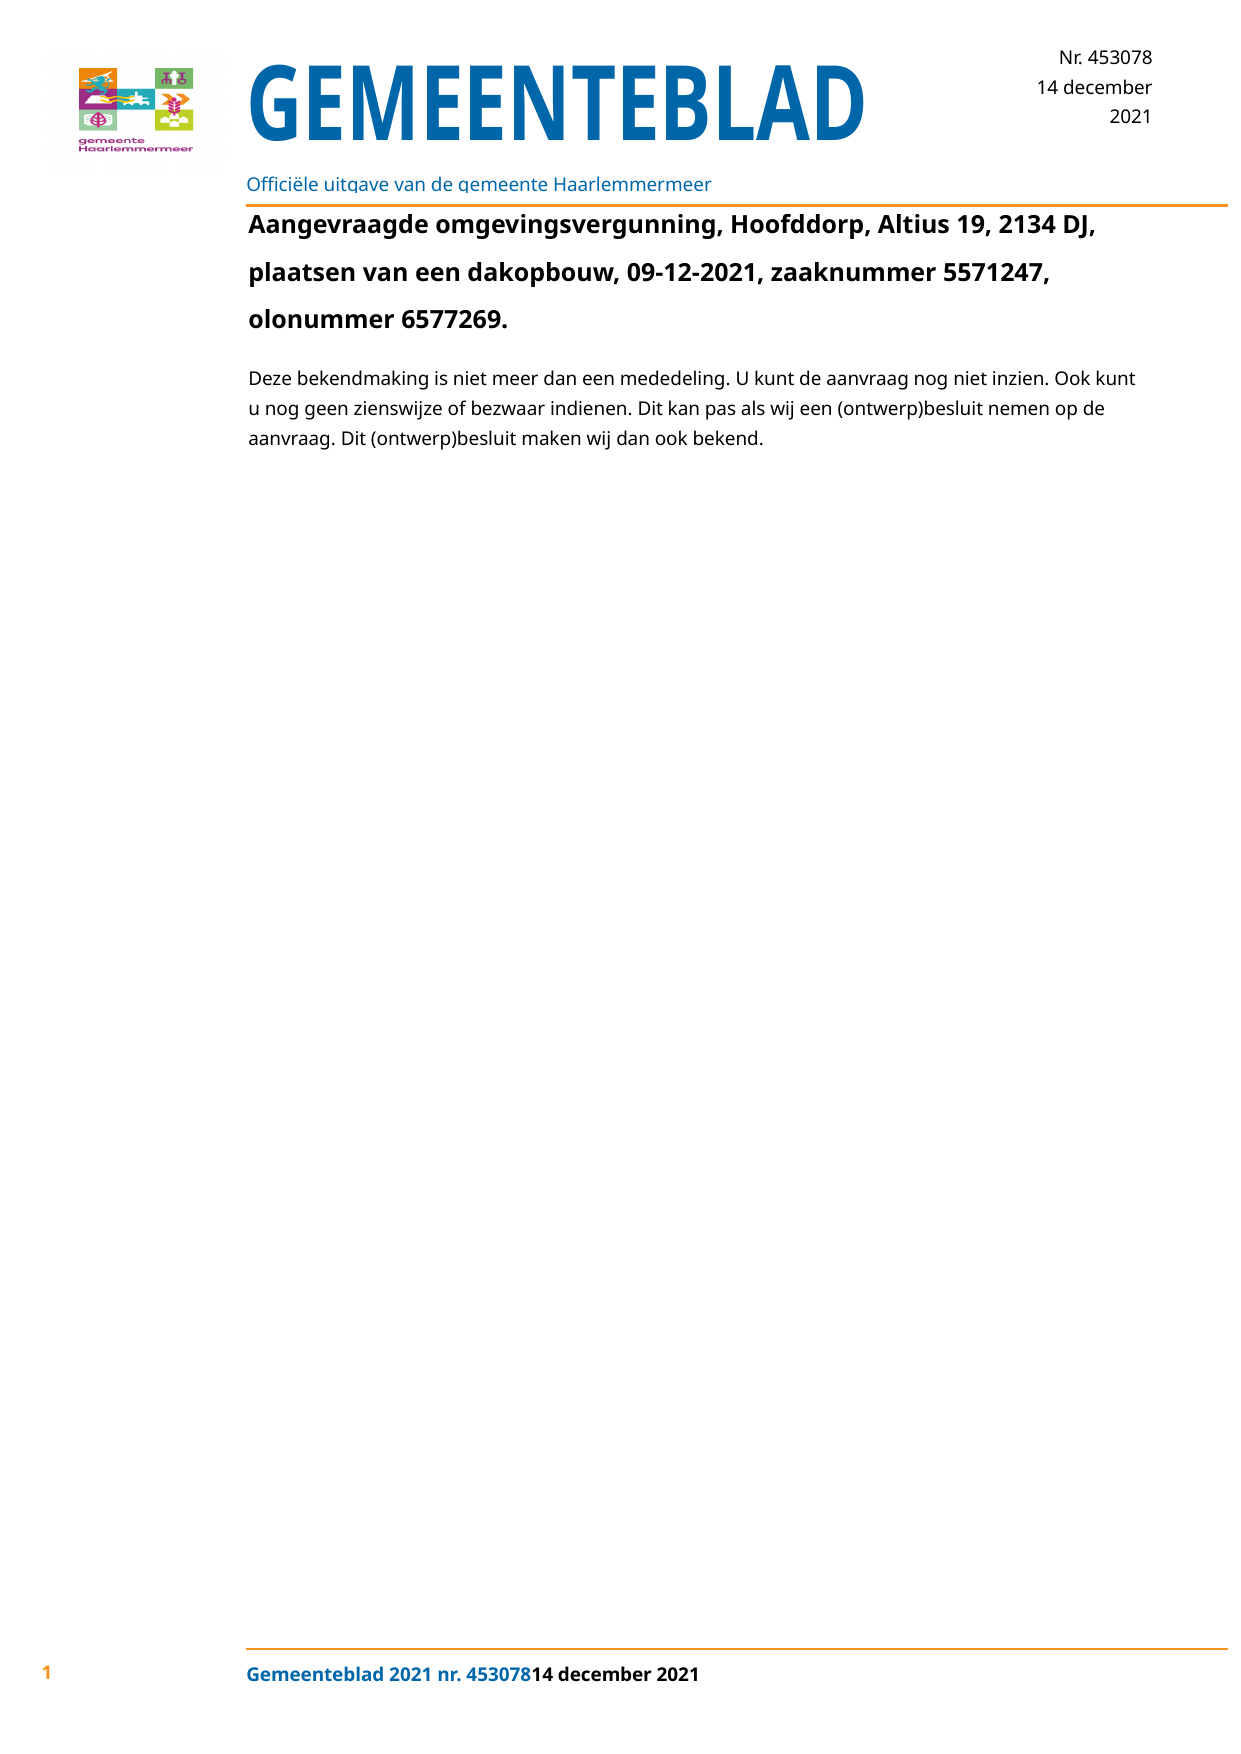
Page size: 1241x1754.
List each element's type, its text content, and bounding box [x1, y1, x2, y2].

picture [41, 47, 231, 172]
text Aangevraagde omgevingsvergunning, Hoofddorp, Altius 19, 2134 DJ, plaatsen van een dakopbouw, 09-12-2021, zaaknummer 5571247, olonummer 6577269. [248, 207, 1152, 336]
text Deze bekendmaking is niet meer dan een mededeling. U kunt de aanvraag nog niet inzien. Ook kunt u nog geen zienswijze of bezwaar indienen. Dit kan pas als wij een (ontwerp)besluit nemen op de aanvraag. Dit (ontwerp)besluit maken wij dan ook bekend. [248, 366, 1152, 450]
